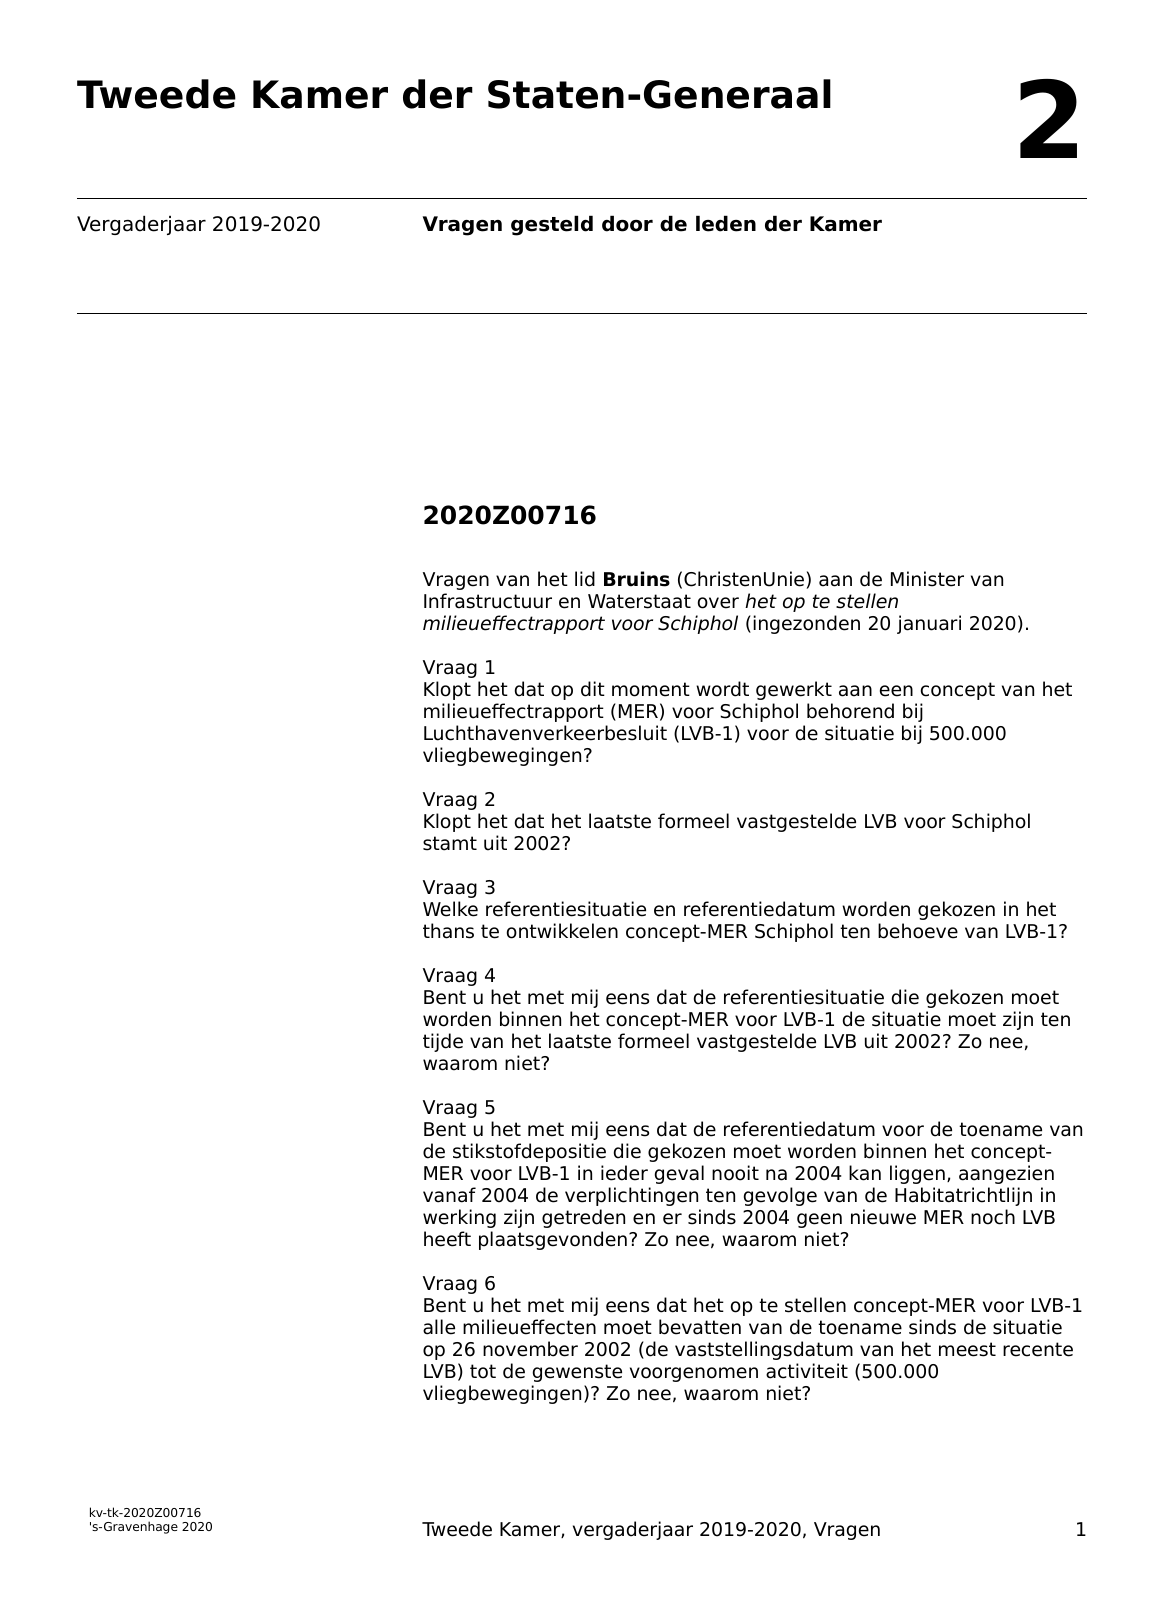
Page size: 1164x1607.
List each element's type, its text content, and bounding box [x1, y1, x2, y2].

text Klopt het dat het laatste formeel vastgestelde LVB voor Schiphol stamt uit 2002? [422, 811, 1087, 855]
text Vraag 5 [422, 1097, 1087, 1119]
text Vragen van het lid Bruins (ChristenUnie) aan de Minister van Infrastructuur en Waterstaat over het op te stellen milieueffectrapport voor Schiphol (ingezonden 20 januari 2020). [422, 569, 1087, 635]
text 's-Gravenhage 2020 [88, 1520, 323, 1534]
table_header Tweede Kamer der Staten-Generaal [77, 59, 886, 198]
text 2020Z00716 [422, 501, 1087, 531]
text Vraag 6 [422, 1273, 1087, 1295]
text Vraag 2 [422, 789, 1087, 811]
text Bent u het met mij eens dat de referentiesituatie die gekozen moet worden binnen het concept-MER voor LVB-1 de situatie moet zijn ten tijde van het laatste formeel vastgestelde LVB uit 2002? Zo nee, waarom niet? [422, 987, 1087, 1075]
text Bent u het met mij eens dat de referentiedatum voor de toename van de stikstofdepositie die gekozen moet worden binnen het concept-MER voor LVB-1 in ieder geval nooit na 2004 kan liggen, aangezien vanaf 2004 de verplichtingen ten gevolge van de Habitatrichtlijn in werking zijn getreden en er sinds 2004 geen nieuwe MER noch LVB heeft plaatsgevonden? Zo nee, waarom niet? [422, 1119, 1087, 1251]
text Vraag 4 [422, 965, 1087, 987]
text Vraag 3 [422, 877, 1087, 899]
text kv-tk-2020Z00716 [88, 1506, 323, 1520]
table_header 2 [886, 59, 1087, 198]
text Klopt het dat op dit moment wordt gewerkt aan een concept van het milieueffectrapport (MER) voor Schiphol behorend bij Luchthavenverkeerbesluit (LVB-1) voor de situatie bij 500.000 vliegbewegingen? [422, 679, 1087, 767]
text Bent u het met mij eens dat het op te stellen concept-MER voor LVB-1 alle milieueffecten moet bevatten van de toename sinds de situatie op 26 november 2002 (de vaststellingsdatum van het meest recente LVB) tot de gewenste voorgenomen activiteit (500.000 vliegbewegingen)? Zo nee, waarom niet? [422, 1295, 1087, 1405]
table_cell Vragen gesteld door de leden der Kamer [422, 199, 1087, 313]
text Welke referentiesituatie en referentiedatum worden gekozen in het thans te ontwikkelen concept-MER Schiphol ten behoeve van LVB-1? [422, 899, 1087, 943]
table_cell Vergaderjaar 2019-2020 [77, 199, 422, 313]
text Vraag 1 [422, 657, 1087, 679]
